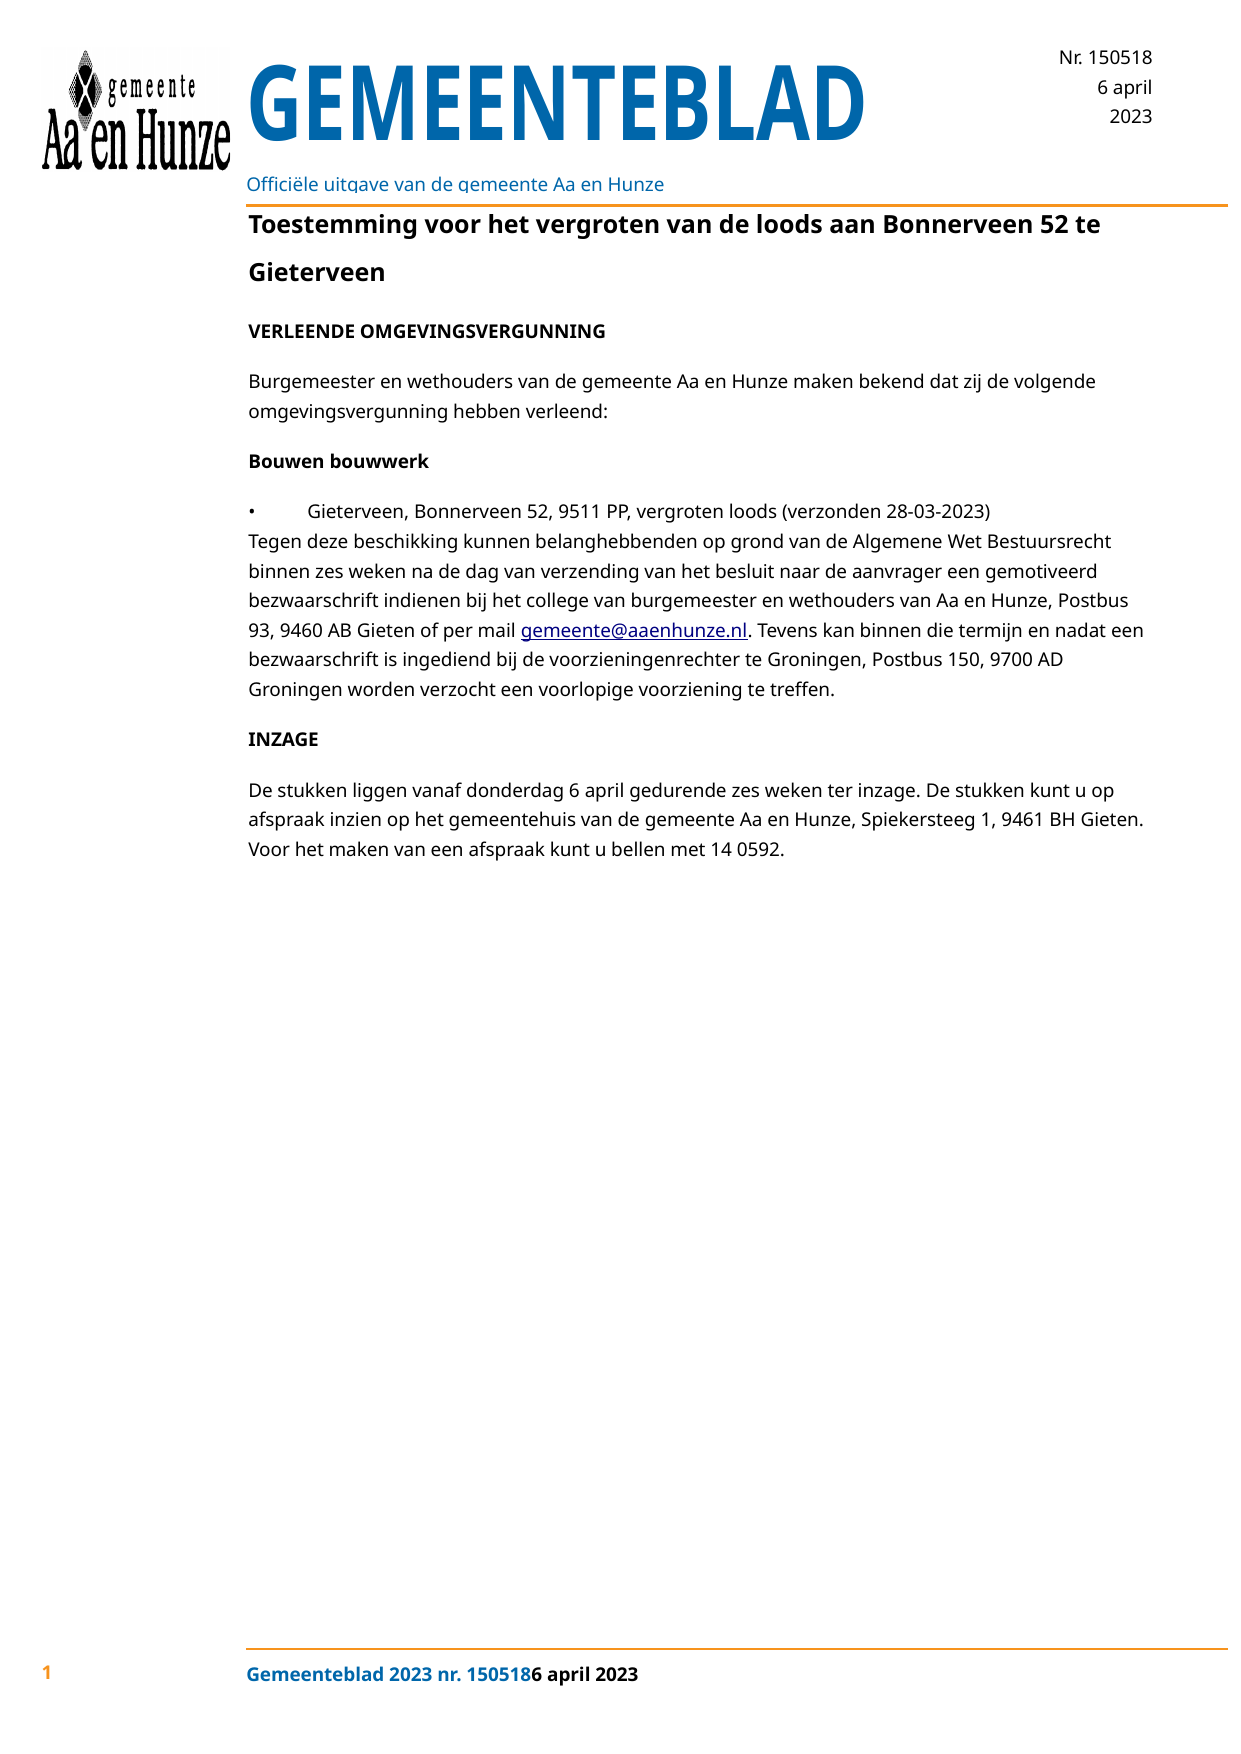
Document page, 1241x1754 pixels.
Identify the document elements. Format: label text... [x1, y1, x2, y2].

text Bouwen bouwwerk [248, 448, 1152, 474]
list Gieterveen, Bonnerveen 52, 9511 PP, vergroten loods (verzonden 28-03-2023) [248, 499, 1152, 524]
text VERLEENDE OMGEVINGSVERGUNNING [248, 318, 1152, 344]
text INZAGE [248, 727, 1152, 752]
text De stukken liggen vanaf donderdag 6 april gedurende zes weken ter inzage. De stukken kunt u op afspraak inzien op het gemeentehuis van de gemeente Aa en Hunze, Spiekersteeg 1, 9461 BH Gieten. Voor het maken van een afspraak kunt u bellen met 14 0592. [248, 777, 1152, 862]
text Toestemming voor het vergroten van de loods aan Bonnerveen 52 te Gieterveen [248, 207, 1152, 288]
picture [41, 47, 231, 172]
text Burgemeester en wethouders van de gemeente Aa en Hunze maken bekend dat zij de volgende omgevingsvergunning hebben verleend: [248, 368, 1152, 424]
text Tegen deze beschikking kunnen belanghebbenden op grond van de Algemene Wet Bestuursrecht binnen zes weken na de dag van verzending van het besluit naar de aanvrager een gemotiveerd bezwaarschrift indienen bij het college van burgemeester en wethouders van Aa en Hunze, Postbus 93, 9460 AB Gieten of per mail gemeente@aaenhunze.nl. Tevens kan binnen die termijn en nadat een bezwaarschrift is ingediend bij de voorzieningenrechter te Groningen, Postbus 150, 9700 AD Groningen worden verzocht een voorlopige voorziening te treffen. [248, 528, 1152, 702]
